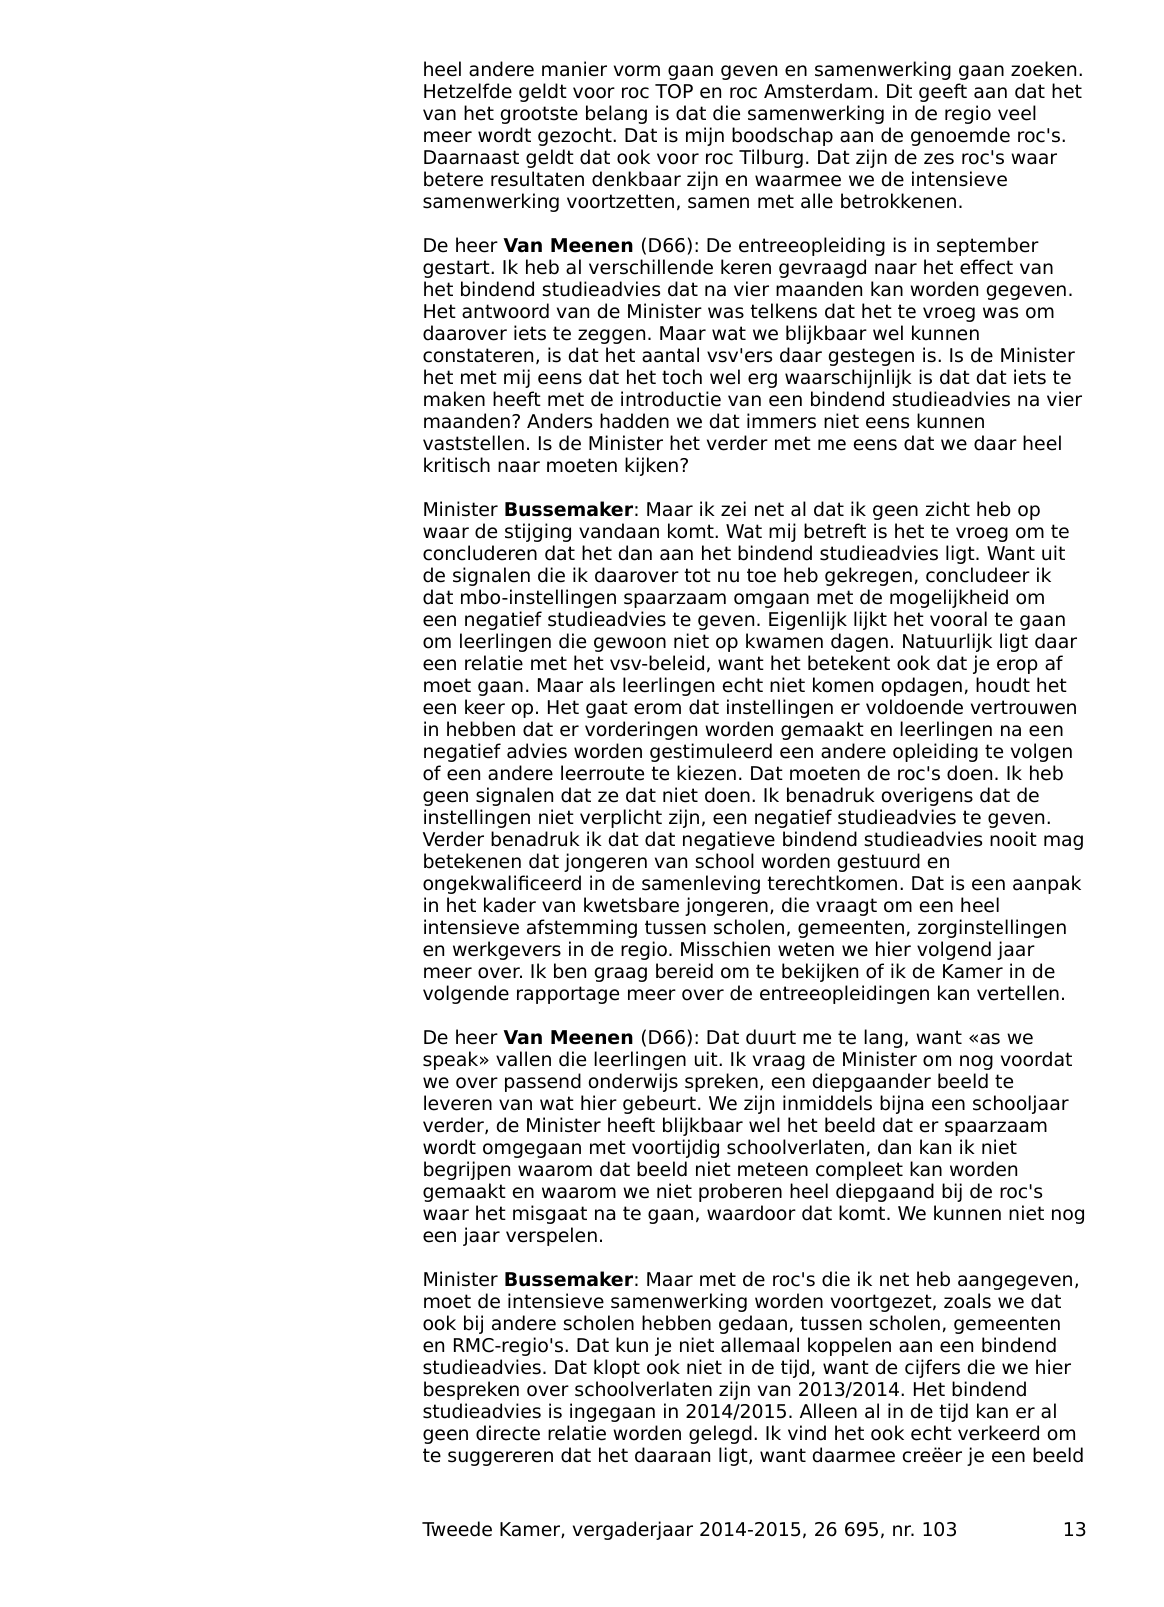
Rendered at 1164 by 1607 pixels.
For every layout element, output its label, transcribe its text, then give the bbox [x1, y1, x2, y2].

text De heer Van Meenen (D66): De entreeopleiding is in september gestart. Ik heb al verschillende keren gevraagd naar het effect van het bindend studieadvies dat na vier maanden kan worden gegeven. Het antwoord van de Minister was telkens dat het te vroeg was om daarover iets te zeggen. Maar wat we blijkbaar wel kunnen constateren, is dat het aantal vsv'ers daar gestegen is. Is de Minister het met mij eens dat het toch wel erg waarschijnlijk is dat dat iets te maken heeft met de introductie van een bindend studieadvies na vier maanden? Anders hadden we dat immers niet eens kunnen vaststellen. Is de Minister het verder met me eens dat we daar heel kritisch naar moeten kijken? [422, 235, 1087, 477]
text heel andere manier vorm gaan geven en samenwerking gaan zoeken. Hetzelfde geldt voor roc TOP en roc Amsterdam. Dit geeft aan dat het van het grootste belang is dat die samenwerking in de regio veel meer wordt gezocht. Dat is mijn boodschap aan de genoemde roc's. Daarnaast geldt dat ook voor roc Tilburg. Dat zijn de zes roc's waar betere resultaten denkbaar zijn en waarmee we de intensieve samenwerking voortzetten, samen met alle betrokkenen. [422, 59, 1087, 213]
text Minister Bussemaker: Maar ik zei net al dat ik geen zicht heb op waar de stijging vandaan komt. Wat mij betreft is het te vroeg om te concluderen dat het dan aan het bindend studieadvies ligt. Want uit de signalen die ik daarover tot nu toe heb gekregen, concludeer ik dat mbo-instellingen spaarzaam omgaan met de mogelijkheid om een negatief studieadvies te geven. Eigenlijk lijkt het vooral te gaan om leerlingen die gewoon niet op kwamen dagen. Natuurlijk ligt daar een relatie met het vsv-beleid, want het betekent ook dat je erop af moet gaan. Maar als leerlingen echt niet komen opdagen, houdt het een keer op. Het gaat erom dat instellingen er voldoende vertrouwen in hebben dat er vorderingen worden gemaakt en leerlingen na een negatief advies worden gestimuleerd een andere opleiding te volgen of een andere leerroute te kiezen. Dat moeten de roc's doen. Ik heb geen signalen dat ze dat niet doen. Ik benadruk overigens dat de instellingen niet verplicht zijn, een negatief studieadvies te geven. Verder benadruk ik dat dat negatieve bindend studieadvies nooit mag betekenen dat jongeren van school worden gestuurd en ongekwalificeerd in de samenleving terechtkomen. Dat is een aanpak in het kader van kwetsbare jongeren, die vraagt om een heel intensieve afstemming tussen scholen, gemeenten, zorginstellingen en werkgevers in de regio. Misschien weten we hier volgend jaar meer over. Ik ben graag bereid om te bekijken of ik de Kamer in de volgende rapportage meer over de entreeopleidingen kan vertellen. [422, 499, 1087, 1004]
text De heer Van Meenen (D66): Dat duurt me te lang, want «as we speak» vallen die leerlingen uit. Ik vraag de Minister om nog voordat we over passend onderwijs spreken, een diepgaander beeld te leveren van wat hier gebeurt. We zijn inmiddels bijna een schooljaar verder, de Minister heeft blijkbaar wel het beeld dat er spaarzaam wordt omgegaan met voortijdig schoolverlaten, dan kan ik niet begrijpen waarom dat beeld niet meteen compleet kan worden gemaakt en waarom we niet proberen heel diepgaand bij de roc's waar het misgaat na te gaan, waardoor dat komt. We kunnen niet nog een jaar verspelen. [422, 1027, 1087, 1247]
text Minister Bussemaker: Maar met de roc's die ik net heb aangegeven, moet de intensieve samenwerking worden voortgezet, zoals we dat ook bij andere scholen hebben gedaan, tussen scholen, gemeenten en RMC-regio's. Dat kun je niet allemaal koppelen aan een bindend studieadvies. Dat klopt ook niet in de tijd, want de cijfers die we hier bespreken over schoolverlaten zijn van 2013/2014. Het bindend studieadvies is ingegaan in 2014/2015. Alleen al in de tijd kan er al geen directe relatie worden gelegd. Ik vind het ook echt verkeerd om te suggereren dat het daaraan ligt, want daarmee creëer je een beeld [422, 1269, 1087, 1467]
